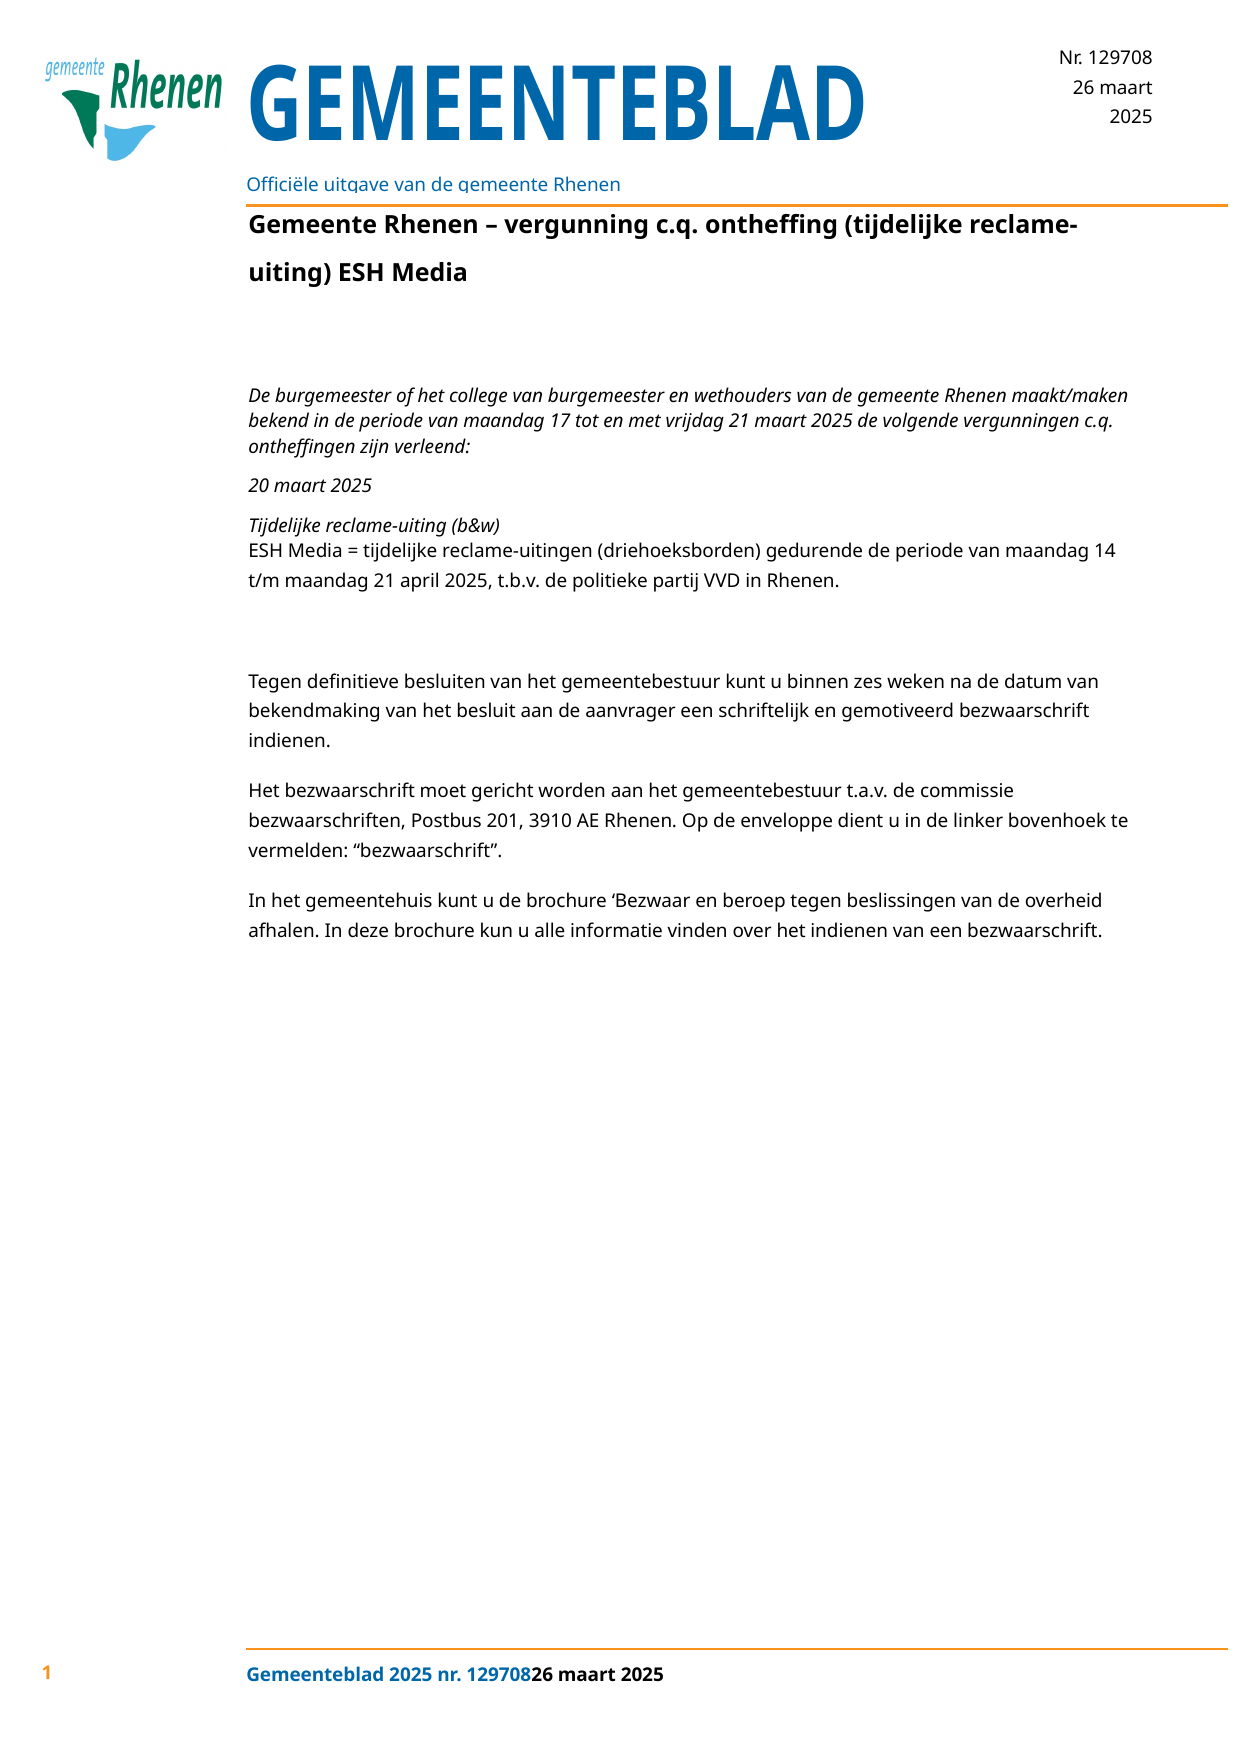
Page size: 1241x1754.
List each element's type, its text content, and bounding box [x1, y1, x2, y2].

text ESH Media = tijdelijke reclame-uitingen (driehoeksborden) gedurende de periode van maandag 14 t/m maandag 21 april 2025, t.b.v. de politieke partij VVD in Rhenen. [248, 538, 1152, 593]
text In het gemeentehuis kunt u de brochure ‘Bezwaar en beroep tegen beslissingen van de overheid afhalen. In deze brochure kun u alle informatie vinden over het indienen van een bezwaarschrift. [248, 887, 1152, 942]
text Het bezwaarschrift moet gericht worden aan het gemeentebestuur t.a.v. de commissie bezwaarschriften, Postbus 201, 3910 AE Rhenen. Op de enveloppe dient u in de linker bovenhoek te vermelden: “bezwaarschrift”. [248, 778, 1152, 862]
text De burgemeester of het college van burgemeester en wethouders van de gemeente Rhenen maakt/maken bekend in de periode van maandag 17 tot en met vrijdag 21 maart 2025 de volgende vergunningen c.q. ontheffingen zijn verleend: [248, 382, 1152, 459]
text Tegen definitieve besluiten van het gemeentebestuur kunt u binnen zes weken na de datum van bekendmaking van het besluit aan de aanvrager een schriftelijk en gemotiveerd bezwaarschrift indienen. [248, 668, 1152, 753]
text Gemeente Rhenen – vergunning c.q. ontheffing (tijdelijke reclame-uiting) ESH Media [248, 207, 1152, 288]
text 20 maart 2025 [248, 473, 1152, 498]
text Tijdelijke reclame-uiting (b&w) [248, 512, 1152, 538]
picture [41, 47, 231, 172]
